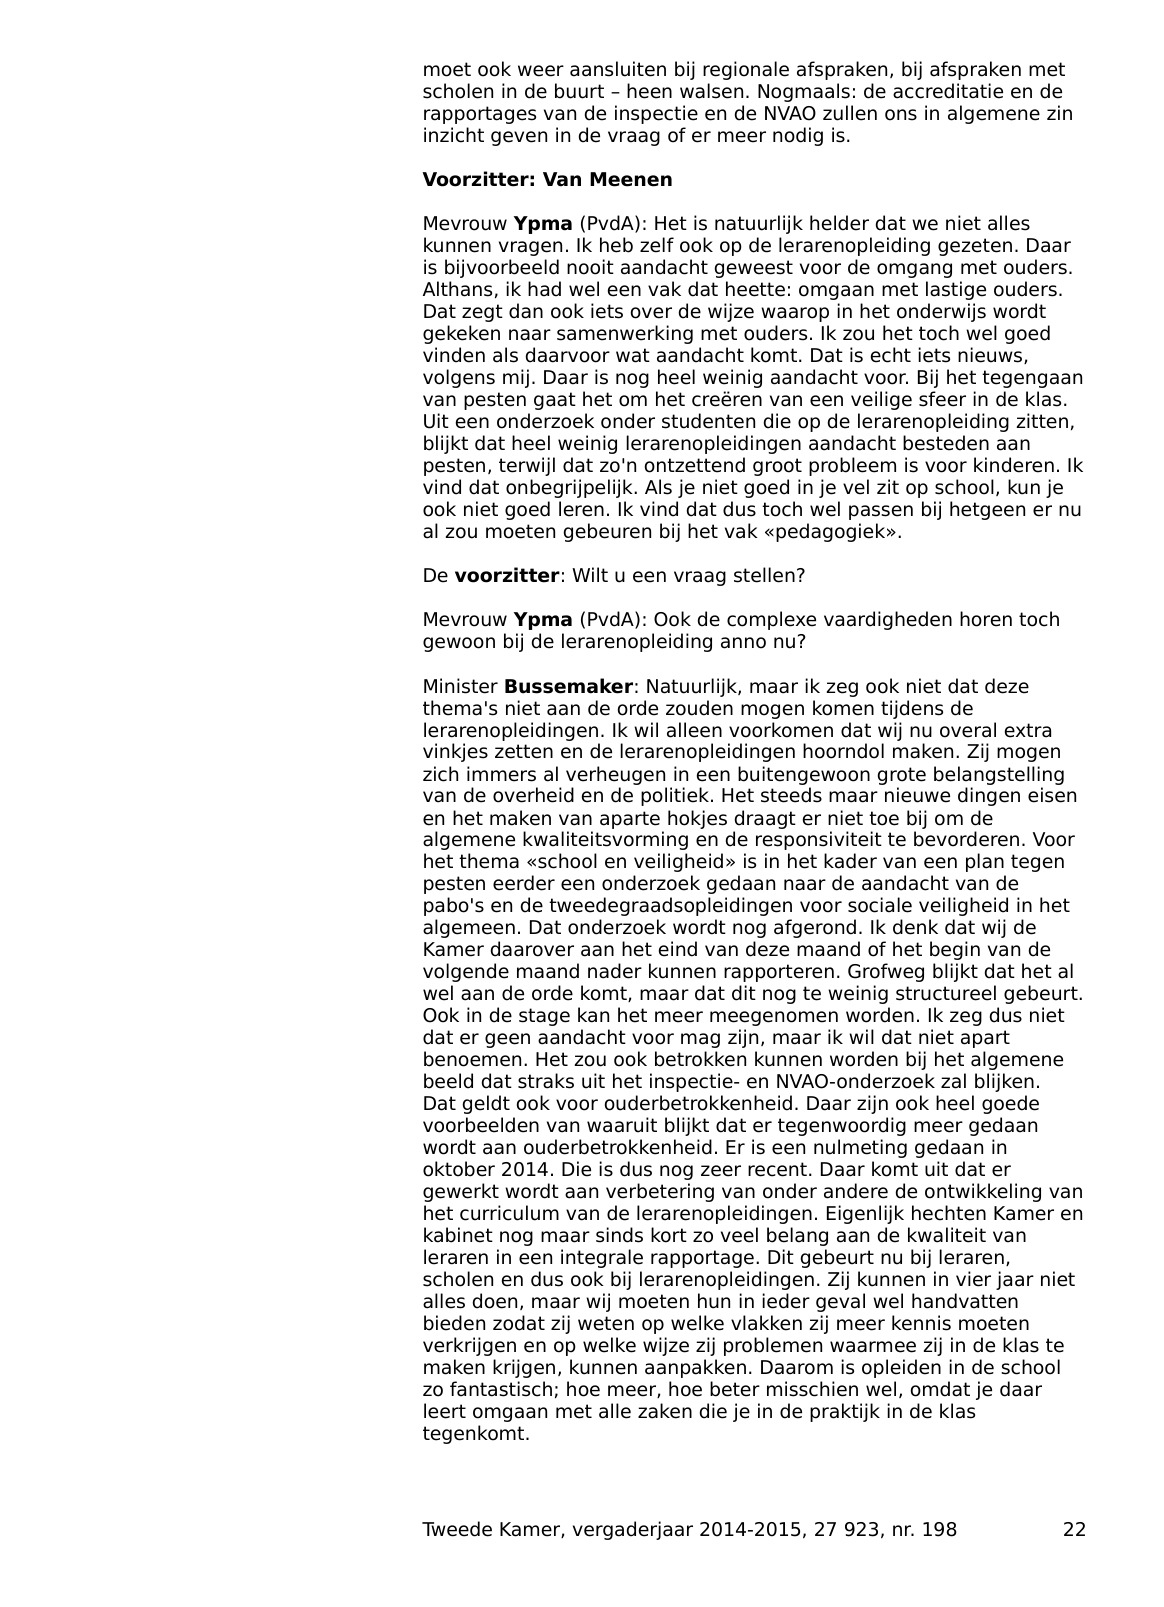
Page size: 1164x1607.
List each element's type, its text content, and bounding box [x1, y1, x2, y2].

text De voorzitter: Wilt u een vraag stellen? [422, 565, 1087, 587]
subtitle Voorzitter: Van Meenen [422, 169, 1087, 191]
text Mevrouw Ypma (PvdA): Ook de complexe vaardigheden horen toch gewoon bij de lerarenopleiding anno nu? [422, 609, 1087, 653]
text moet ook weer aansluiten bij regionale afspraken, bij afspraken met scholen in de buurt – heen walsen. Nogmaals: de accreditatie en de rapportages van de inspectie en de NVAO zullen ons in algemene zin inzicht geven in de vraag of er meer nodig is. [422, 59, 1087, 147]
text Minister Bussemaker: Natuurlijk, maar ik zeg ook niet dat deze thema's niet aan de orde zouden mogen komen tijdens de lerarenopleidingen. Ik wil alleen voorkomen dat wij nu overal extra vinkjes zetten en de lerarenopleidingen hoorndol maken. Zij mogen zich immers al verheugen in een buitengewoon grote belangstelling van de overheid en de politiek. Het steeds maar nieuwe dingen eisen en het maken van aparte hokjes draagt er niet toe bij om de algemene kwaliteitsvorming en de responsiviteit te bevorderen. Voor het thema «school en veiligheid» is in het kader van een plan tegen pesten eerder een onderzoek gedaan naar de aandacht van de pabo's en de tweedegraadsopleidingen voor sociale veiligheid in het algemeen. Dat onderzoek wordt nog afgerond. Ik denk dat wij de Kamer daarover aan het eind van deze maand of het begin van de volgende maand nader kunnen rapporteren. Grofweg blijkt dat het al wel aan de orde komt, maar dat dit nog te weinig structureel gebeurt. Ook in de stage kan het meer meegenomen worden. Ik zeg dus niet dat er geen aandacht voor mag zijn, maar ik wil dat niet apart benoemen. Het zou ook betrokken kunnen worden bij het algemene beeld dat straks uit het inspectie- en NVAO-onderzoek zal blijken. [422, 676, 1087, 1093]
text Mevrouw Ypma (PvdA): Het is natuurlijk helder dat we niet alles kunnen vragen. Ik heb zelf ook op de lerarenopleiding gezeten. Daar is bijvoorbeeld nooit aandacht geweest voor de omgang met ouders. Althans, ik had wel een vak dat heette: omgaan met lastige ouders. Dat zegt dan ook iets over de wijze waarop in het onderwijs wordt gekeken naar samenwerking met ouders. Ik zou het toch wel goed vinden als daarvoor wat aandacht komt. Dat is echt iets nieuws, volgens mij. Daar is nog heel weinig aandacht voor. Bij het tegengaan van pesten gaat het om het creëren van een veilige sfeer in de klas. Uit een onderzoek onder studenten die op de lerarenopleiding zitten, blijkt dat heel weinig lerarenopleidingen aandacht besteden aan pesten, terwijl dat zo'n ontzettend groot probleem is voor kinderen. Ik vind dat onbegrijpelijk. Als je niet goed in je vel zit op school, kun je ook niet goed leren. Ik vind dat dus toch wel passen bij hetgeen er nu al zou moeten gebeuren bij het vak «pedagogiek». [422, 213, 1087, 543]
text Dat geldt ook voor ouderbetrokkenheid. Daar zijn ook heel goede voorbeelden van waaruit blijkt dat er tegenwoordig meer gedaan wordt aan ouderbetrokkenheid. Er is een nulmeting gedaan in oktober 2014. Die is dus nog zeer recent. Daar komt uit dat er gewerkt wordt aan verbetering van onder andere de ontwikkeling van het curriculum van de lerarenopleidingen. Eigenlijk hechten Kamer en kabinet nog maar sinds kort zo veel belang aan de kwaliteit van leraren in een integrale rapportage. Dit gebeurt nu bij leraren, scholen en dus ook bij lerarenopleidingen. Zij kunnen in vier jaar niet alles doen, maar wij moeten hun in ieder geval wel handvatten bieden zodat zij weten op welke vlakken zij meer kennis moeten verkrijgen en op welke wijze zij problemen waarmee zij in de klas te maken krijgen, kunnen aanpakken. Daarom is opleiden in de school zo fantastisch; hoe meer, hoe beter misschien wel, omdat je daar leert omgaan met alle zaken die je in de praktijk in de klas tegenkomt. [422, 1093, 1087, 1445]
